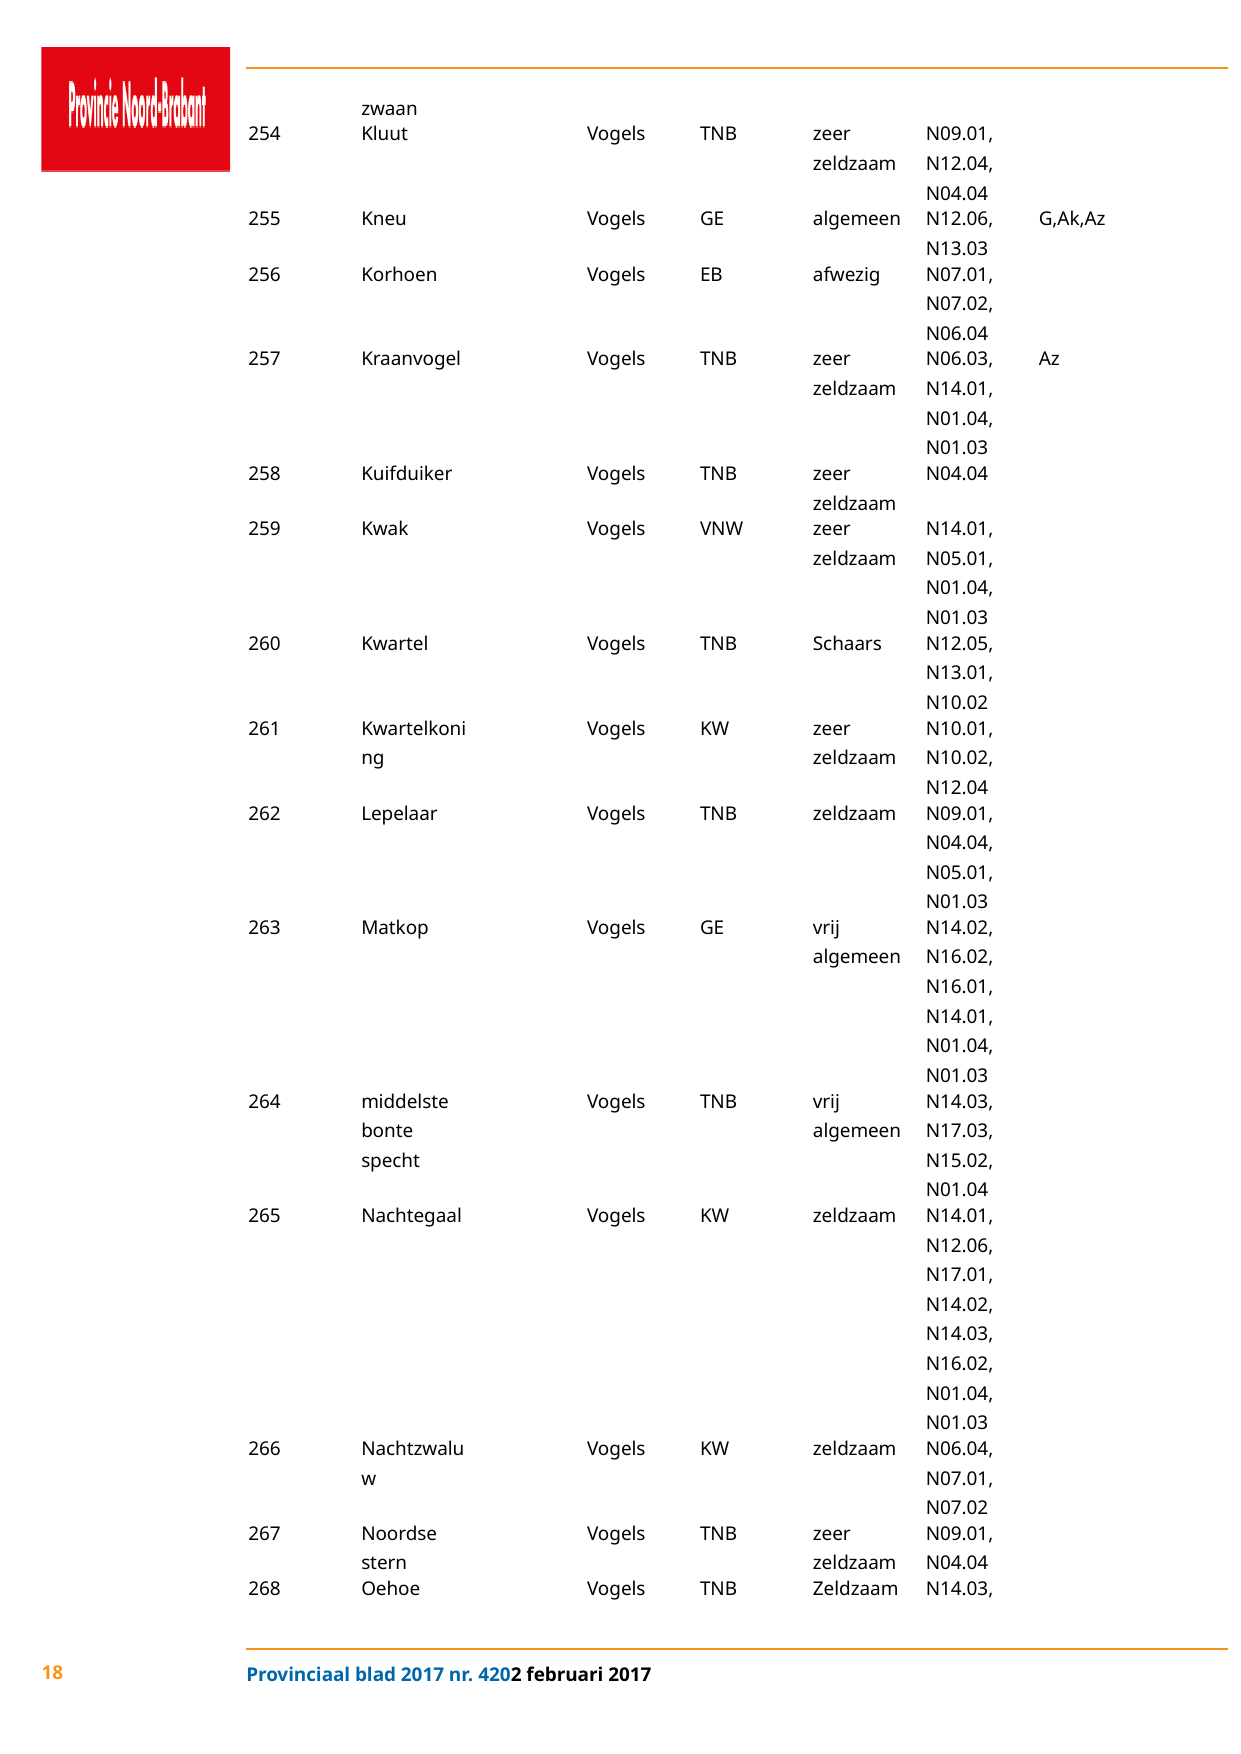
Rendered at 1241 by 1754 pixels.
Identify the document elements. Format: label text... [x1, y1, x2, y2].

table_cell [1039, 261, 1152, 346]
table_cell [1039, 630, 1152, 715]
table_cell N09.01, N12.04, N04.04 [926, 121, 1038, 205]
table_cell zeldzaam [813, 1202, 926, 1435]
table_cell [474, 515, 587, 630]
table_cell Kluut [361, 121, 474, 205]
table_cell 265 [248, 1202, 361, 1435]
table_cell Vogels [587, 121, 700, 205]
table_cell N14.01, N12.06, N17.01, N14.02, N14.03, N16.02, N01.04, N01.03 [926, 1202, 1038, 1435]
table_cell Vogels [587, 1088, 700, 1202]
table_cell KW [700, 715, 813, 800]
table_cell [1039, 1202, 1152, 1435]
table_cell Kwartelkoning [361, 715, 474, 800]
table_cell Vogels [587, 261, 700, 346]
table_cell zwaan [361, 95, 474, 121]
table_cell 262 [248, 800, 361, 914]
table_cell N06.04, N07.01, N07.02 [926, 1435, 1038, 1520]
table_cell Oehoe [361, 1575, 474, 1601]
table_cell N14.03, [926, 1575, 1038, 1601]
table_cell Nachtegaal [361, 1202, 474, 1435]
table_cell 260 [248, 630, 361, 715]
table_cell [474, 630, 587, 715]
table_cell TNB [700, 121, 813, 205]
table_cell [1039, 800, 1152, 914]
table_cell [1039, 1435, 1152, 1520]
table_cell [474, 1520, 587, 1575]
table_cell zeldzaam [813, 1435, 926, 1520]
table_cell [1039, 515, 1152, 630]
table_cell [474, 95, 587, 121]
table_cell Vogels [587, 914, 700, 1088]
table_cell [474, 261, 587, 346]
table_cell middelste bonte specht [361, 1088, 474, 1202]
table_cell [474, 205, 587, 261]
table_cell N14.02, N16.02, N16.01, N14.01, N01.04, N01.03 [926, 914, 1038, 1088]
table_cell Vogels [587, 1575, 700, 1601]
table_cell N09.01, N04.04 [926, 1520, 1038, 1575]
table_cell TNB [700, 1575, 813, 1601]
table_cell zeer zeldzaam [813, 1520, 926, 1575]
table_cell 266 [248, 1435, 361, 1520]
table_cell N14.03, N17.03, N15.02, N01.04 [926, 1088, 1038, 1202]
table_cell Kneu [361, 205, 474, 261]
table_cell vrij algemeen [813, 1088, 926, 1202]
table_cell zeer zeldzaam [813, 460, 926, 515]
table_cell TNB [700, 800, 813, 914]
table_cell vrij algemeen [813, 914, 926, 1088]
table_cell Kwak [361, 515, 474, 630]
table_cell zeer zeldzaam [813, 346, 926, 460]
table_cell TNB [700, 346, 813, 460]
table_cell Korhoen [361, 261, 474, 346]
table_cell 259 [248, 515, 361, 630]
table_cell [1039, 1520, 1152, 1575]
table_cell Vogels [587, 800, 700, 914]
table_cell algemeen [813, 205, 926, 261]
table_cell afwezig [813, 261, 926, 346]
table_cell 254 [248, 121, 361, 205]
table_cell 258 [248, 460, 361, 515]
table_cell [248, 95, 361, 121]
table_cell TNB [700, 1520, 813, 1575]
table_cell [474, 800, 587, 914]
table_cell TNB [700, 630, 813, 715]
table_cell N12.05, N13.01, N10.02 [926, 630, 1038, 715]
table_cell 257 [248, 346, 361, 460]
table_cell [587, 95, 700, 121]
table_cell 264 [248, 1088, 361, 1202]
table_cell N09.01, N04.04, N05.01, N01.03 [926, 800, 1038, 914]
table_cell Vogels [587, 1435, 700, 1520]
table_cell EB [700, 261, 813, 346]
table_cell [1039, 95, 1152, 121]
table_cell [474, 914, 587, 1088]
table_cell Zeldzaam [813, 1575, 926, 1601]
table_cell N10.01, N10.02, N12.04 [926, 715, 1038, 800]
table_cell [1039, 121, 1152, 205]
table_cell 268 [248, 1575, 361, 1601]
table_cell Kuifduiker [361, 460, 474, 515]
table_cell TNB [700, 460, 813, 515]
table_cell [474, 1435, 587, 1520]
table_cell 255 [248, 205, 361, 261]
table_cell [474, 1575, 587, 1601]
table_cell zeldzaam [813, 800, 926, 914]
table_cell KW [700, 1202, 813, 1435]
table_cell [1039, 1088, 1152, 1202]
table_cell [1039, 914, 1152, 1088]
table_cell TNB [700, 1088, 813, 1202]
table_cell Vogels [587, 346, 700, 460]
table_cell Vogels [587, 515, 700, 630]
table_cell VNW [700, 515, 813, 630]
table_cell [474, 121, 587, 205]
table_cell G,Ak,Az [1039, 205, 1152, 261]
picture [41, 47, 231, 172]
table_cell Vogels [587, 630, 700, 715]
table_cell [1039, 460, 1152, 515]
table_cell [926, 95, 1038, 121]
table_cell N06.03, N14.01, N01.04, N01.03 [926, 346, 1038, 460]
table_cell Kraanvogel [361, 346, 474, 460]
table_cell 267 [248, 1520, 361, 1575]
table_cell N04.04 [926, 460, 1038, 515]
table_cell Vogels [587, 205, 700, 261]
table_cell 261 [248, 715, 361, 800]
table_cell zeer zeldzaam [813, 121, 926, 205]
table_cell Matkop [361, 914, 474, 1088]
table_cell N07.01, N07.02, N06.04 [926, 261, 1038, 346]
table_cell 263 [248, 914, 361, 1088]
table_cell Vogels [587, 460, 700, 515]
table_cell [474, 1202, 587, 1435]
table_cell [1039, 715, 1152, 800]
table_cell [474, 715, 587, 800]
table_cell KW [700, 1435, 813, 1520]
table_cell GE [700, 914, 813, 1088]
table_cell 256 [248, 261, 361, 346]
table_cell N14.01, N05.01, N01.04, N01.03 [926, 515, 1038, 630]
table_cell Lepelaar [361, 800, 474, 914]
table_cell Vogels [587, 1520, 700, 1575]
table_cell [474, 1088, 587, 1202]
table_cell Noordse stern [361, 1520, 474, 1575]
table_cell Vogels [587, 1202, 700, 1435]
table_cell Az [1039, 346, 1152, 460]
table_cell Nachtzwaluw [361, 1435, 474, 1520]
table_cell Schaars [813, 630, 926, 715]
table_cell zeer zeldzaam [813, 515, 926, 630]
table_cell zeer zeldzaam [813, 715, 926, 800]
table_cell Kwartel [361, 630, 474, 715]
table_cell [1039, 1575, 1152, 1601]
table_cell [474, 346, 587, 460]
table_cell [474, 460, 587, 515]
table_cell [813, 95, 926, 121]
table_cell N12.06, N13.03 [926, 205, 1038, 261]
table_cell [700, 95, 813, 121]
table_cell GE [700, 205, 813, 261]
table_cell Vogels [587, 715, 700, 800]
